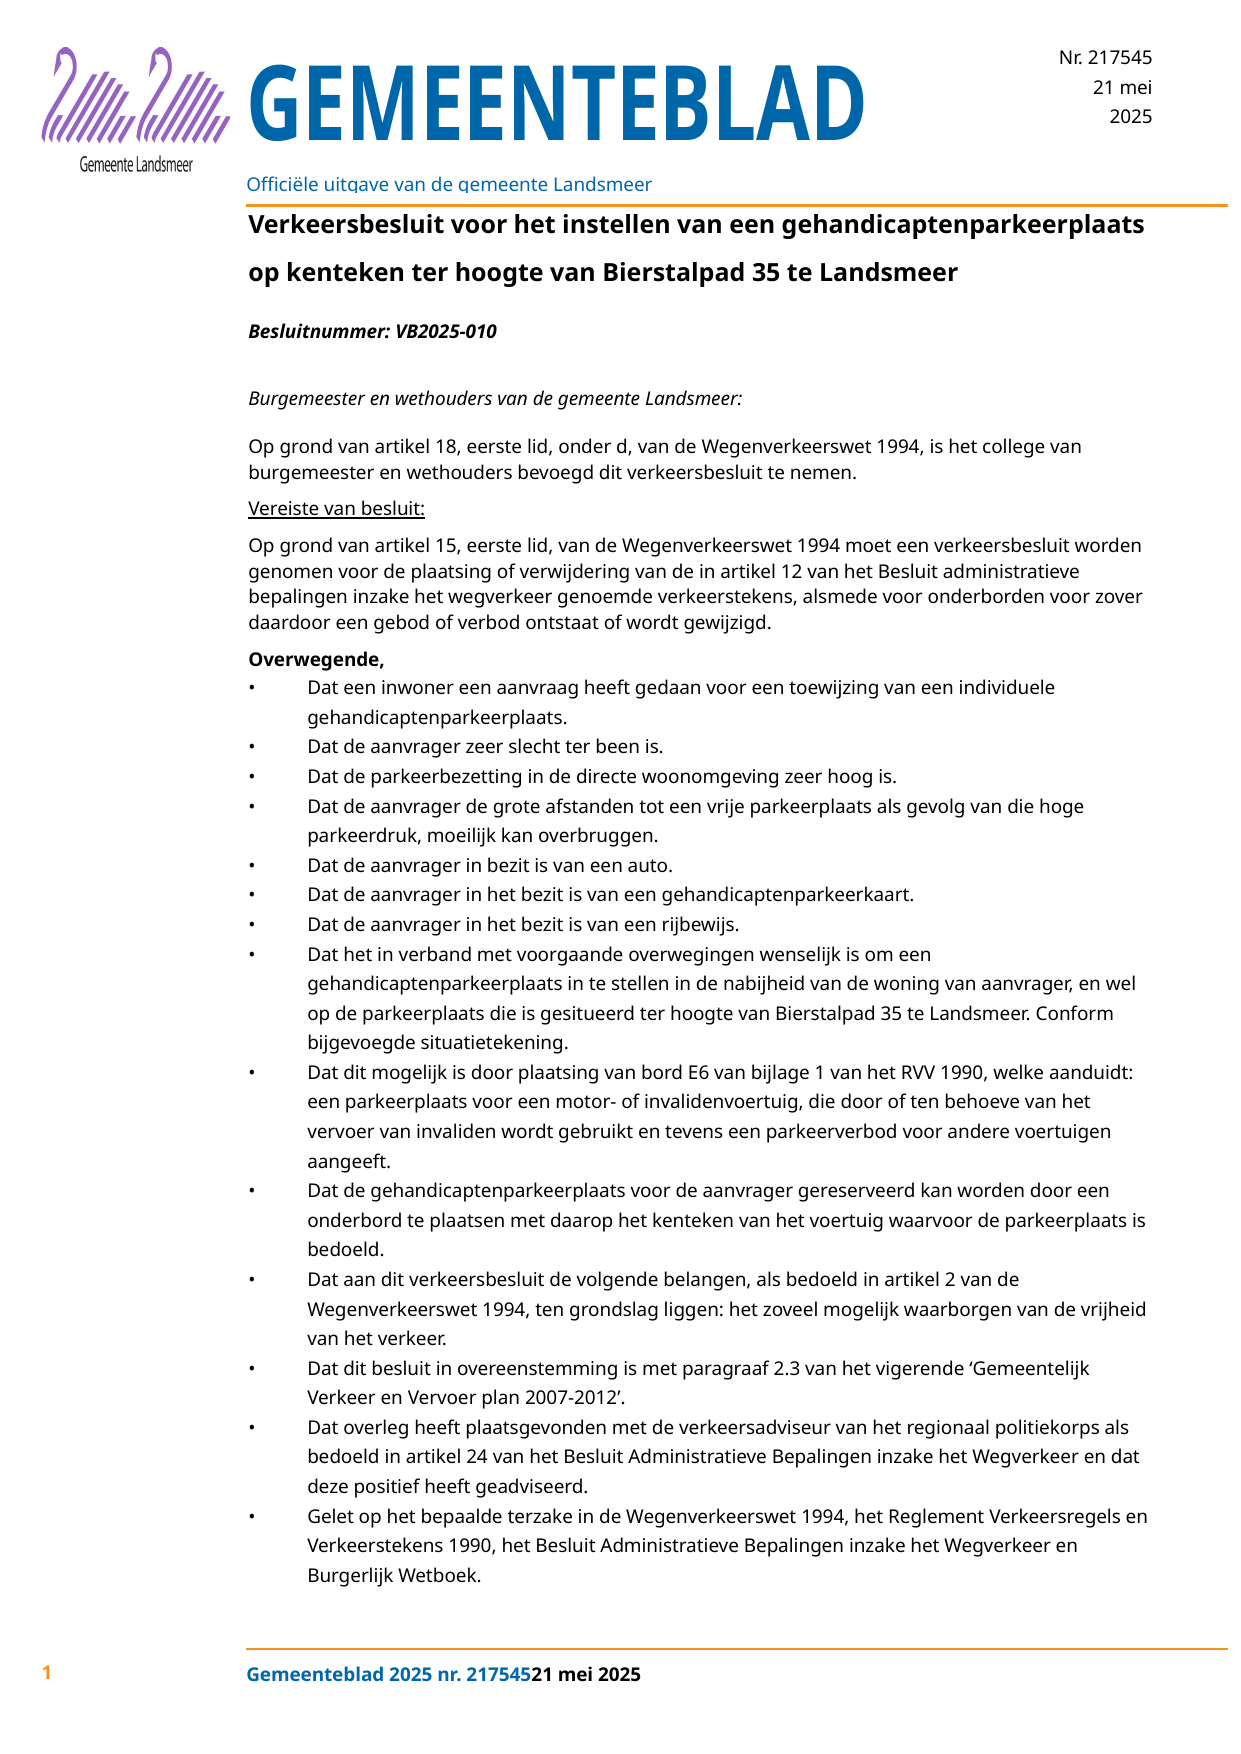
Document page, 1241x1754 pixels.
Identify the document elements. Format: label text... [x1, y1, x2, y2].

text Vereiste van besluit: [248, 496, 1152, 521]
picture [41, 47, 231, 172]
list Dat het in verband met voorgaande overwegingen wenselijk is om een gehandicaptenparkeerplaats in te stellen in de nabijheid van de woning van aanvrager, en wel op de parkeerplaats die is gesitueerd ter hoogte van Bierstalpad 35 te Landsmeer. Conform bijgevoegde situatietekening. [248, 941, 1152, 1055]
list Dat dit besluit in overeenstemming is met paragraaf 2.3 van het vigerende ‘Gemeentelijk Verkeer en Vervoer plan 2007-2012’. [248, 1355, 1152, 1410]
list Dat de aanvrager in het bezit is van een rijbewijs. [248, 911, 1152, 937]
list Dat aan dit verkeersbesluit de volgende belangen, als bedoeld in artikel 2 van de Wegenverkeerswet 1994, ten grondslag liggen: het zoveel mogelijk waarborgen van de vrijheid van het verkeer. [248, 1266, 1152, 1351]
text Op grond van artikel 15, eerste lid, van de Wegenverkeerswet 1994 moet een verkeersbesluit worden genomen voor de plaatsing of verwijdering van de in artikel 12 van het Besluit administratieve bepalingen inzake het wegverkeer genoemde verkeerstekens, alsmede voor onderborden voor zover daardoor een gebod of verbod ontstaat of wordt gewijzigd. [248, 532, 1152, 635]
text Overwegende, [248, 646, 1152, 672]
list Dat de gehandicaptenparkeerplaats voor de aanvrager gereserveerd kan worden door een onderbord te plaatsen met daarop het kenteken van het voertuig waarvoor de parkeerplaats is bedoeld. [248, 1177, 1152, 1262]
list Dat de aanvrager in het bezit is van een gehandicaptenparkeerkaart. [248, 882, 1152, 907]
list Dat een inwoner een aanvraag heeft gedaan voor een toewijzing van een individuele gehandicaptenparkeerplaats. [248, 674, 1152, 730]
list Dat dit mogelijk is door plaatsing van bord E6 van bijlage 1 van het RVV 1990, welke aanduidt: een parkeerplaats voor een motor- of invalidenvoertuig, die door of ten behoeve van het vervoer van invaliden wordt gebruikt en tevens een parkeerverbod voor andere voertuigen aangeeft. [248, 1059, 1152, 1173]
list Dat de aanvrager zeer slecht ter been is. [248, 734, 1152, 759]
list Dat de aanvrager in bezit is van een auto. [248, 852, 1152, 878]
text Burgemeester en wethouders van de gemeente Landsmeer: [248, 386, 1152, 411]
list Dat overleg heeft plaatsgevonden met de verkeersadviseur van het regionaal politiekorps als bedoeld in artikel 24 van het Besluit Administratieve Bepalingen inzake het Wegverkeer en dat deze positief heeft geadviseerd. [248, 1414, 1152, 1499]
list Dat de parkeerbezetting in de directe woonomgeving zeer hoog is. [248, 763, 1152, 789]
text Verkeersbesluit voor het instellen van een gehandicaptenparkeerplaats op kenteken ter hoogte van Bierstalpad 35 te Landsmeer [248, 207, 1152, 288]
list Dat de aanvrager de grote afstanden tot een vrije parkeerplaats als gevolg van die hoge parkeerdruk, moeilijk kan overbruggen. [248, 793, 1152, 848]
text Op grond van artikel 18, eerste lid, onder d, van de Wegenverkeerswet 1994, is het college van burgemeester en wethouders bevoegd dit verkeersbesluit te nemen. [248, 433, 1152, 485]
list Gelet op het bepaalde terzake in de Wegenverkeerswet 1994, het Reglement Verkeersregels en Verkeerstekens 1990, het Besluit Administratieve Bepalingen inzake het Wegverkeer en Burgerlijk Wetboek. [248, 1503, 1152, 1588]
text Besluitnummer: VB2025-010 [248, 318, 1152, 344]
